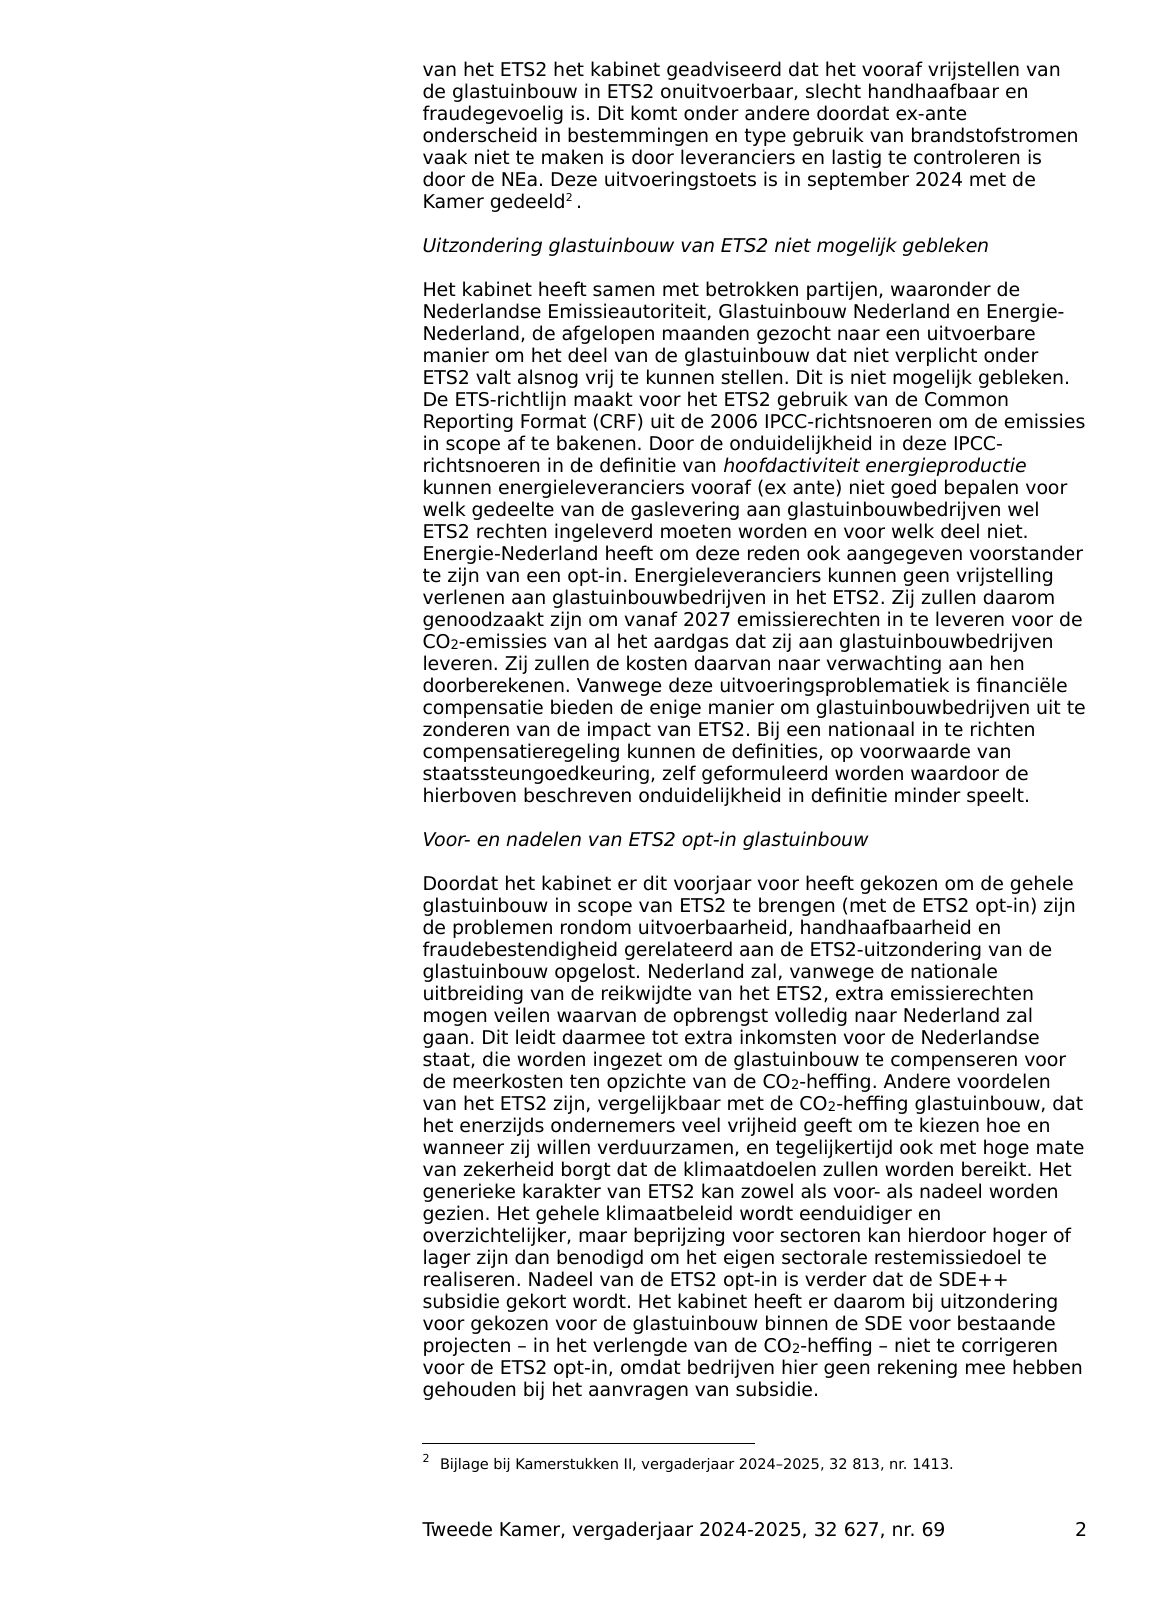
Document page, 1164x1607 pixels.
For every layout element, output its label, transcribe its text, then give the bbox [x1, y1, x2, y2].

text van het ETS2 het kabinet geadviseerd dat het vooraf vrijstellen van de glastuinbouw in ETS2 onuitvoerbaar, slecht handhaafbaar en fraudegevoelig is. Dit komt onder andere doordat ex-ante onderscheid in bestemmingen en type gebruik van brandstofstromen vaak niet te maken is door leveranciers en lastig te controleren is door de NEa. Deze uitvoeringstoets is in september 2024 met de Kamer gedeeld. [422, 59, 1087, 213]
text Bijlage bij Kamerstukken II, vergaderjaar 2024–2025, 32 813, nr. 1413. [422, 1452, 1087, 1474]
subtitle Voor- en nadelen van ETS2 opt-in glastuinbouw [422, 829, 1087, 851]
text Het kabinet heeft samen met betrokken partijen, waaronder de Nederlandse Emissieautoriteit, Glastuinbouw Nederland en Energie-Nederland, de afgelopen maanden gezocht naar een uitvoerbare manier om het deel van de glastuinbouw dat niet verplicht onder ETS2 valt alsnog vrij te kunnen stellen. Dit is niet mogelijk gebleken. De ETS-richtlijn maakt voor het ETS2 gebruik van de Common Reporting Format (CRF) uit de 2006 IPCC-richtsnoeren om de emissies in scope af te bakenen. Door de onduidelijkheid in deze IPCC-richtsnoeren in de definitie van hoofdactiviteit energieproductie kunnen energieleveranciers vooraf (ex ante) niet goed bepalen voor welk gedeelte van de gaslevering aan glastuinbouwbedrijven wel ETS2 rechten ingeleverd moeten worden en voor welk deel niet. Energie-Nederland heeft om deze reden ook aangegeven voorstander te zijn van een opt-in. Energieleveranciers kunnen geen vrijstelling verlenen aan glastuinbouwbedrijven in het ETS2. Zij zullen daarom genoodzaakt zijn om vanaf 2027 emissierechten in te leveren voor de CO2-emissies van al het aardgas dat zij aan glastuinbouwbedrijven leveren. Zij zullen de kosten daarvan naar verwachting aan hen doorberekenen. Vanwege deze uitvoeringsproblematiek is financiële compensatie bieden de enige manier om glastuinbouwbedrijven uit te zonderen van de impact van ETS2. Bij een nationaal in te richten compensatieregeling kunnen de definities, op voorwaarde van staatssteungoedkeuring, zelf geformuleerd worden waardoor de hierboven beschreven onduidelijkheid in definitie minder speelt. [422, 279, 1087, 807]
text Doordat het kabinet er dit voorjaar voor heeft gekozen om de gehele glastuinbouw in scope van ETS2 te brengen (met de ETS2 opt-in) zijn de problemen rondom uitvoerbaarheid, handhaafbaarheid en fraudebestendigheid gerelateerd aan de ETS2-uitzondering van de glastuinbouw opgelost. Nederland zal, vanwege de nationale uitbreiding van de reikwijdte van het ETS2, extra emissierechten mogen veilen waarvan de opbrengst volledig naar Nederland zal gaan. Dit leidt daarmee tot extra inkomsten voor de Nederlandse staat, die worden ingezet om de glastuinbouw te compenseren voor de meerkosten ten opzichte van de CO2-heffing. Andere voordelen van het ETS2 zijn, vergelijkbaar met de CO2-heffing glastuinbouw, dat het enerzijds ondernemers veel vrijheid geeft om te kiezen hoe en wanneer zij willen verduurzamen, en tegelijkertijd ook met hoge mate van zekerheid borgt dat de klimaatdoelen zullen worden bereikt. Het generieke karakter van ETS2 kan zowel als voor- als nadeel worden gezien. Het gehele klimaatbeleid wordt eenduidiger en overzichtelijker, maar beprijzing voor sectoren kan hierdoor hoger of lager zijn dan benodigd om het eigen sectorale restemissiedoel te realiseren. Nadeel van de ETS2 opt-in is verder dat de SDE++ subsidie gekort wordt. Het kabinet heeft er daarom bij uitzondering voor gekozen voor de glastuinbouw binnen de SDE voor bestaande projecten – in het verlengde van de CO2-heffing – niet te corrigeren voor de ETS2 opt-in, omdat bedrijven hier geen rekening mee hebben gehouden bij het aanvragen van subsidie. [422, 873, 1087, 1401]
subtitle Uitzondering glastuinbouw van ETS2 niet mogelijk gebleken [422, 235, 1087, 257]
